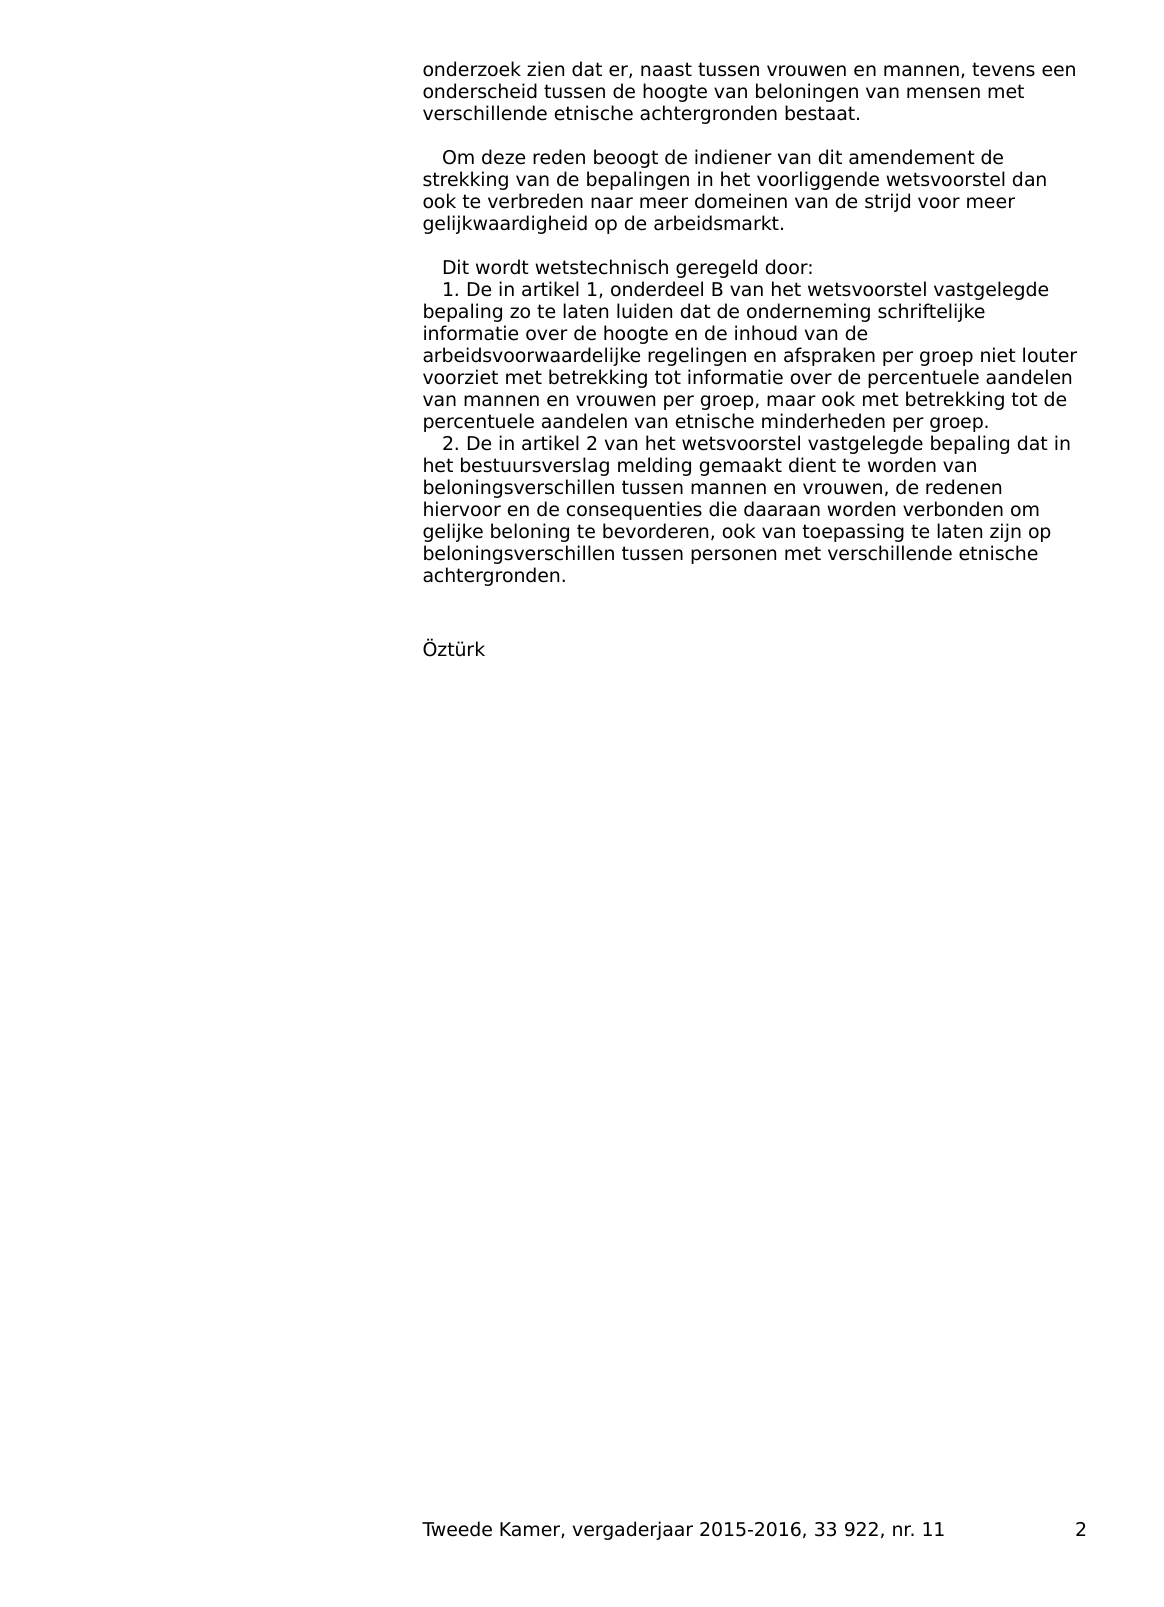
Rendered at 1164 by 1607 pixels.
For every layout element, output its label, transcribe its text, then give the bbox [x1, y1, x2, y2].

text 1. De in artikel 1, onderdeel B van het wetsvoorstel vastgelegde bepaling zo te laten luiden dat de onderneming schriftelijke informatie over de hoogte en de inhoud van de arbeidsvoorwaardelijke regelingen en afspraken per groep niet louter voorziet met betrekking tot informatie over de percentuele aandelen van mannen en vrouwen per groep, maar ook met betrekking tot de percentuele aandelen van etnische minderheden per groep. [422, 279, 1087, 433]
text Om deze reden beoogt de indiener van dit amendement de strekking van de bepalingen in het voorliggende wetsvoorstel dan ook te verbreden naar meer domeinen van de strijd voor meer gelijkwaardigheid op de arbeidsmarkt. [422, 147, 1087, 235]
text 2. De in artikel 2 van het wetsvoorstel vastgelegde bepaling dat in het bestuursverslag melding gemaakt dient te worden van beloningsverschillen tussen mannen en vrouwen, de redenen hiervoor en de consequenties die daaraan worden verbonden om gelijke beloning te bevorderen, ook van toepassing te laten zijn op beloningsverschillen tussen personen met verschillende etnische achtergronden. [422, 433, 1087, 587]
text Dit wordt wetstechnisch geregeld door: [422, 257, 1087, 279]
text onderzoek zien dat er, naast tussen vrouwen en mannen, tevens een onderscheid tussen de hoogte van beloningen van mensen met verschillende etnische achtergronden bestaat. [422, 59, 1087, 125]
text Öztürk [422, 617, 1087, 661]
